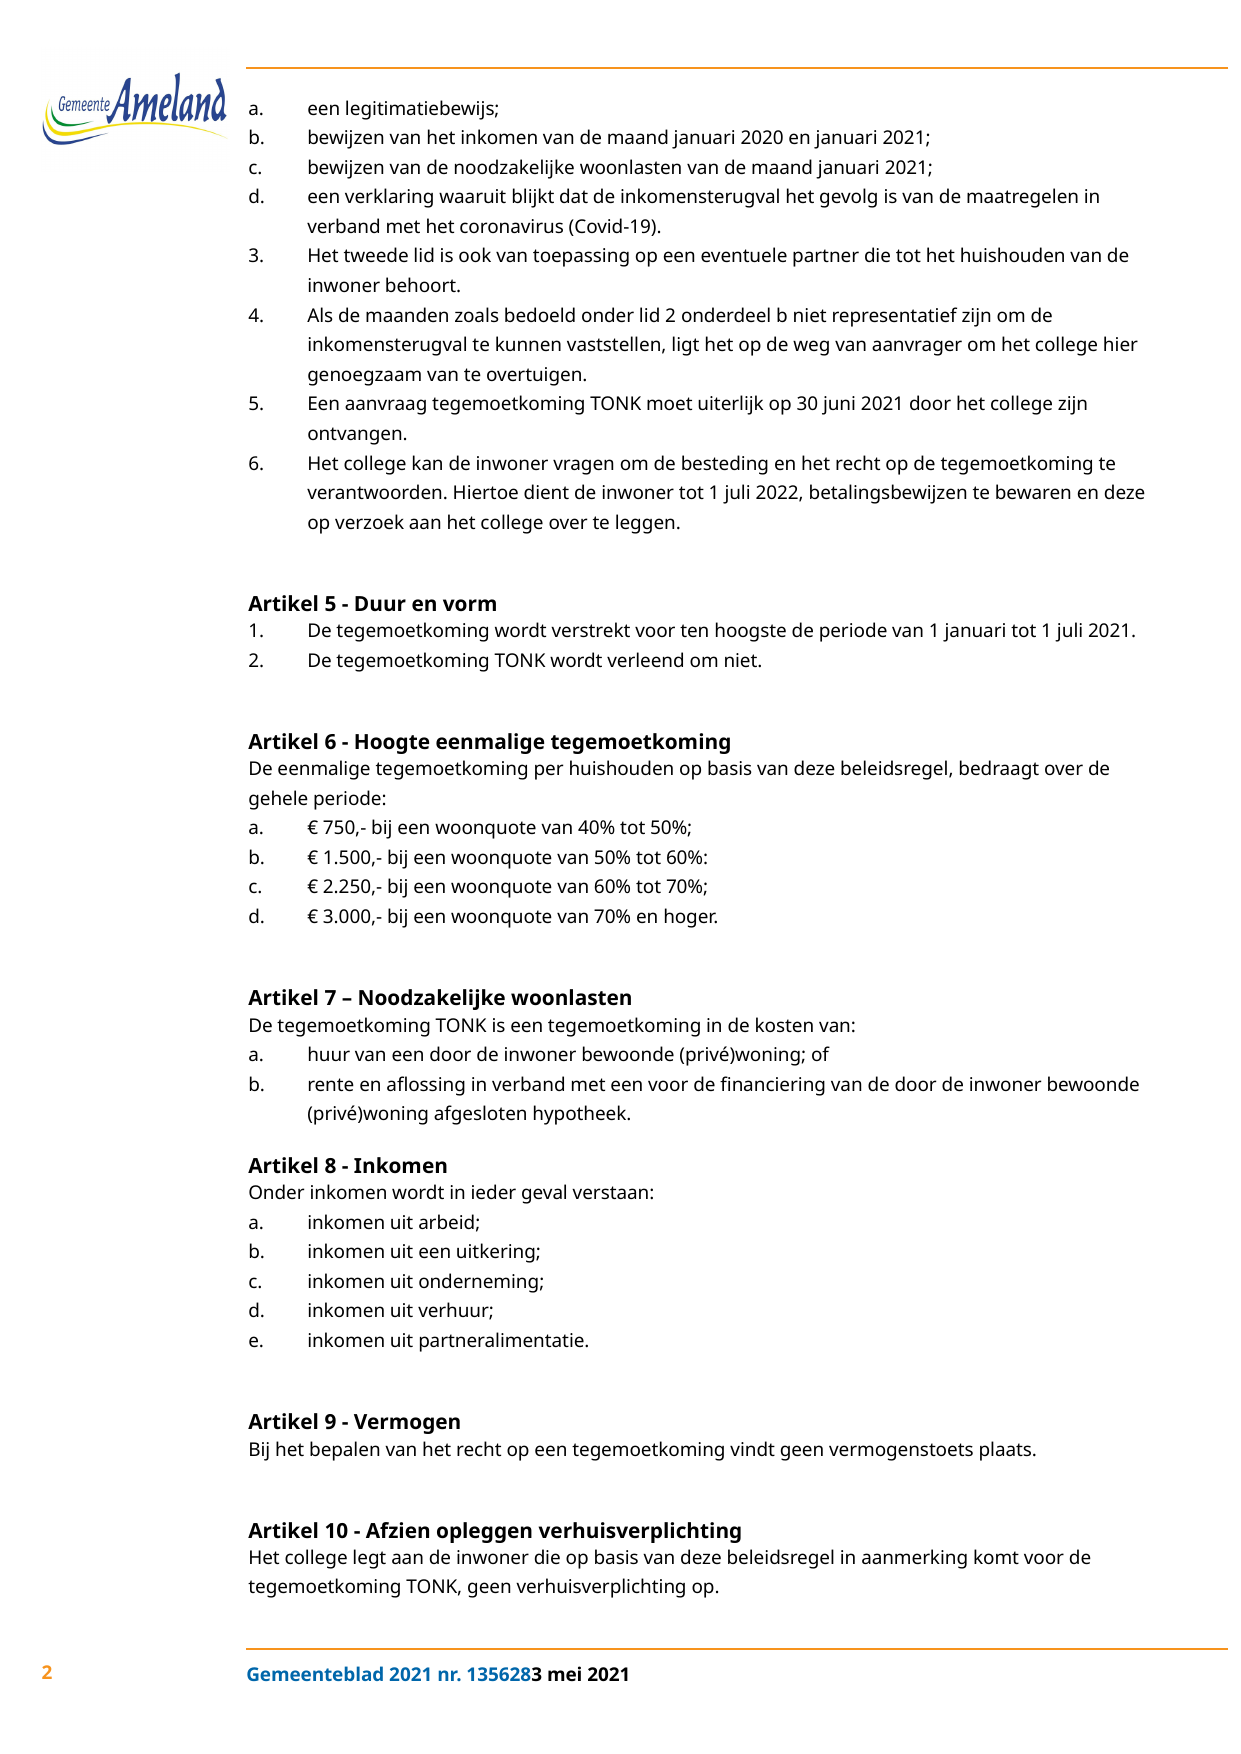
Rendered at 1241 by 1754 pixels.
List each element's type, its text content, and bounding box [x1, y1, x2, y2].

text De eenmalige tegemoetkoming per huishouden op basis van deze beleidsregel, bedraagt over de gehele periode: [248, 755, 1152, 811]
list Als de maanden zoals bedoeld onder lid 2 onderdeel b niet representatief zijn om de inkomensterugval te kunnen vaststellen, ligt het op de weg van aanvrager om het college hier genoegzaam van te overtuigen. [248, 302, 1152, 387]
list huur van een door de inwoner bewoonde (privé)woning; of [248, 1041, 1152, 1067]
list De tegemoetkoming wordt verstrekt voor ten hoogste de periode van 1 januari tot 1 juli 2021. [248, 617, 1152, 643]
text De tegemoetkoming TONK is een tegemoetkoming in de kosten van: [248, 1012, 1152, 1037]
picture [41, 47, 231, 172]
list inkomen uit verhuur; [248, 1298, 1152, 1323]
text Artikel 9 - Vermogen [248, 1407, 1152, 1436]
list € 3.000,- bij een woonquote van 70% en hoger. [248, 903, 1152, 929]
list Een aanvraag tegemoetkoming TONK moet uiterlijk op 30 juni 2021 door het college zijn ontvangen. [248, 391, 1152, 446]
text Bij het bepalen van het recht op een tegemoetkoming vindt geen vermogenstoets plaats. [248, 1436, 1152, 1461]
list € 1.500,- bij een woonquote van 50% tot 60%: [248, 844, 1152, 870]
list inkomen uit arbeid; [248, 1209, 1152, 1235]
list inkomen uit een uitkering; [248, 1238, 1152, 1264]
text Artikel 6 - Hoogte eenmalige tegemoetkoming [248, 727, 1152, 755]
list bewijzen van de noodzakelijke woonlasten van de maand januari 2021; [248, 154, 1152, 180]
text Artikel 10 - Afzien opleggen verhuisverplichting [248, 1516, 1152, 1544]
list € 2.250,- bij een woonquote van 60% tot 70%; [248, 874, 1152, 899]
list Het tweede lid is ook van toepassing op een eventuele partner die tot het huishouden van de inwoner behoort. [248, 243, 1152, 298]
list een legitimatiebewijs; [248, 95, 1152, 121]
text Artikel 8 - Inkomen [248, 1151, 1152, 1179]
text Artikel 7 – Noodzakelijke woonlasten [248, 983, 1152, 1012]
text Onder inkomen wordt in ieder geval verstaan: [248, 1179, 1152, 1205]
list Het college kan de inwoner vragen om de besteding en het recht op de tegemoetkoming te verantwoorden. Hiertoe dient de inwoner tot 1 juli 2022, betalingsbewijzen te bewaren en deze op verzoek aan het college over te leggen. [248, 450, 1152, 535]
list inkomen uit partneralimentatie. [248, 1327, 1152, 1353]
list rente en aflossing in verband met een voor de financiering van de door de inwoner bewoonde (privé)woning afgesloten hypotheek. [248, 1071, 1152, 1126]
list een verklaring waaruit blijkt dat de inkomensterugval het gevolg is van de maatregelen in verband met het coronavirus (Covid-19). [248, 183, 1152, 239]
list inkomen uit onderneming; [248, 1268, 1152, 1294]
list De tegemoetkoming TONK wordt verleend om niet. [248, 647, 1152, 673]
list € 750,- bij een woonquote van 40% tot 50%; [248, 814, 1152, 840]
text Artikel 5 - Duur en vorm [248, 589, 1152, 617]
text Het college legt aan de inwoner die op basis van deze beleidsregel in aanmerking komt voor de tegemoetkoming TONK, geen verhuisverplichting op. [248, 1544, 1152, 1599]
list bewijzen van het inkomen van de maand januari 2020 en januari 2021; [248, 124, 1152, 150]
